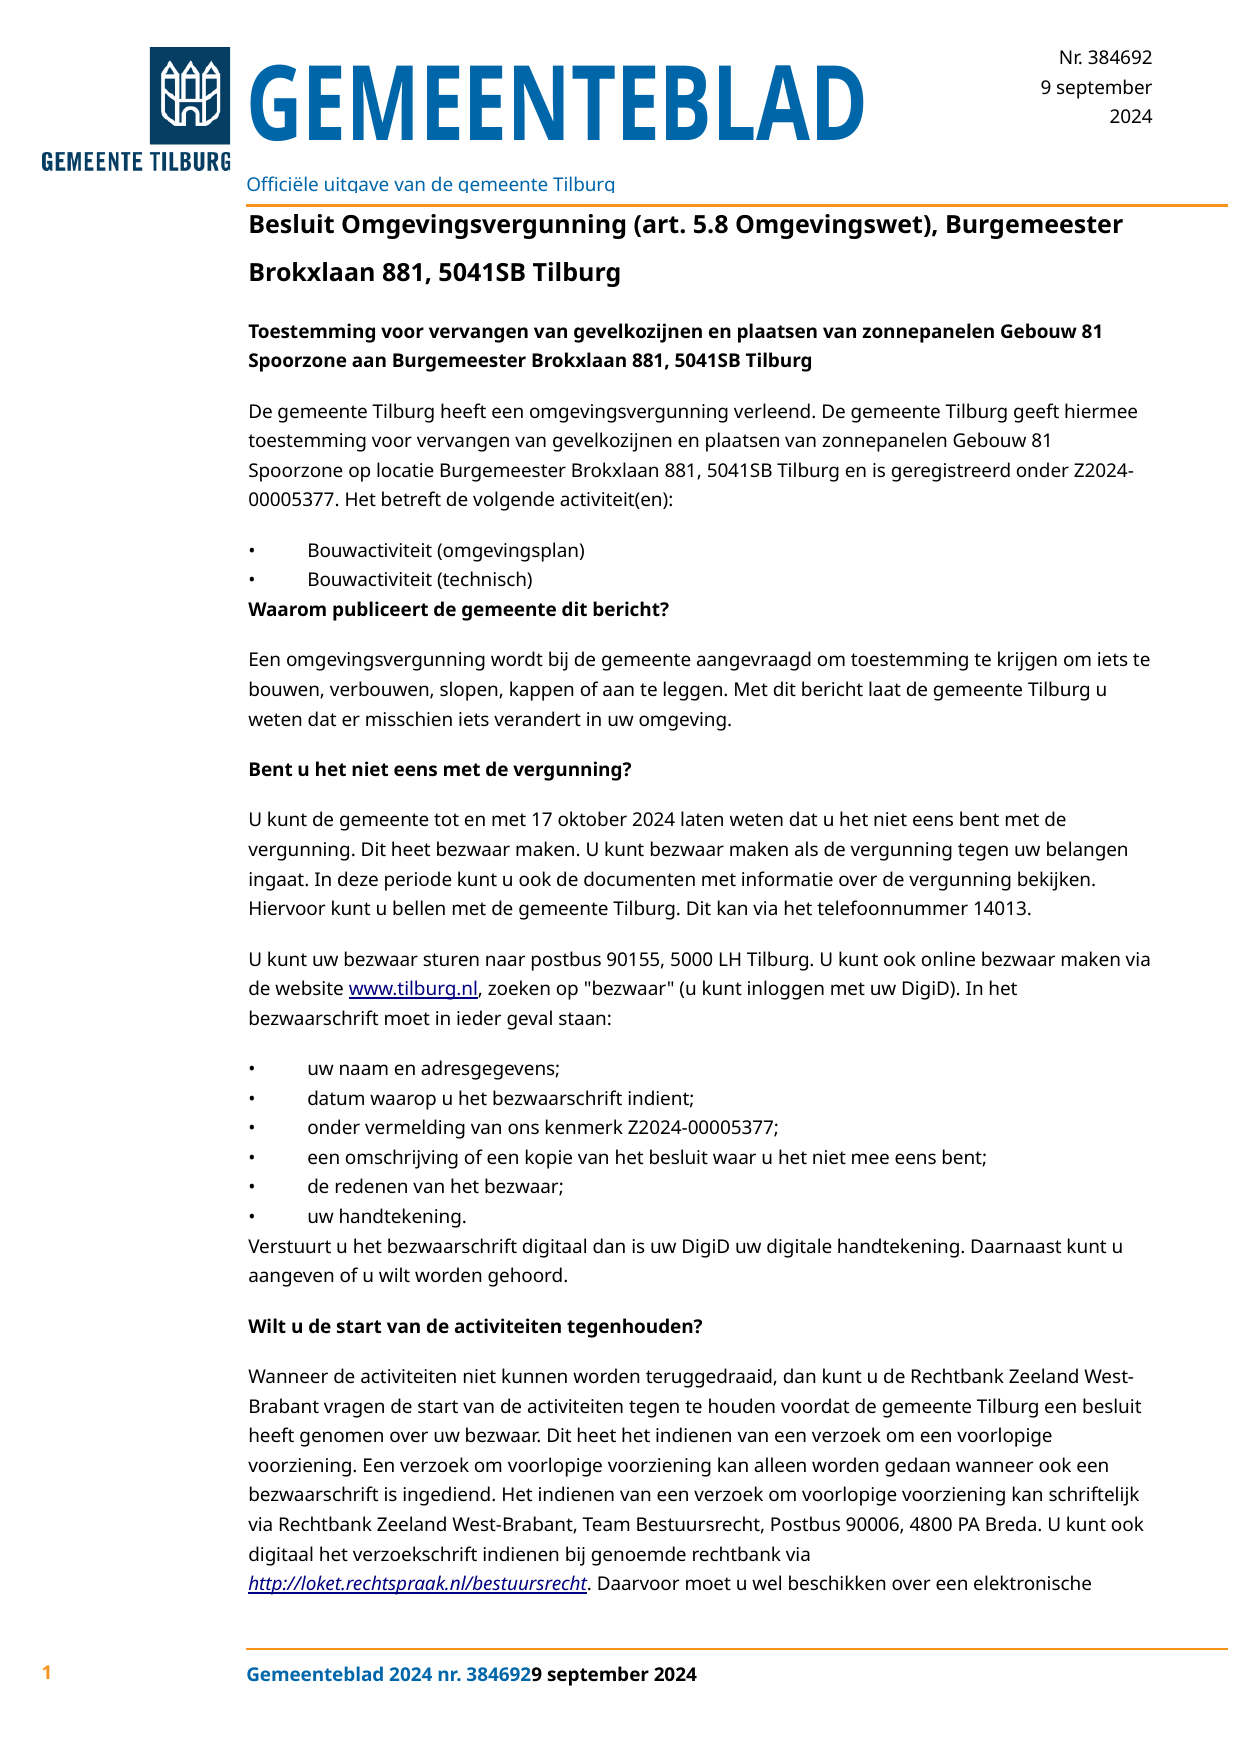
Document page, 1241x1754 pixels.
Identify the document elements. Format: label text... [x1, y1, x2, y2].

text Besluit Omgevingsvergunning (art. 5.8 Omgevingswet), Burgemeester Brokxlaan 881, 5041SB Tilburg [248, 207, 1152, 288]
text U kunt uw bezwaar sturen naar postbus 90155, 5000 LH Tilburg. U kunt ook online bezwaar maken via de website www.tilburg.nl, zoeken op "bezwaar" (u kunt inloggen met uw DigiD). In het bezwaarschrift moet in ieder geval staan: [248, 946, 1152, 1031]
list Bouwactiviteit (technisch) [248, 567, 1152, 592]
text Bent u het niet eens met de vergunning? [248, 756, 1152, 782]
list datum waarop u het bezwaarschrift indient; [248, 1085, 1152, 1111]
text Waarom publiceert de gemeente dit bericht? [248, 596, 1152, 622]
list Bouwactiviteit (omgevingsplan) [248, 537, 1152, 563]
list de redenen van het bezwaar; [248, 1174, 1152, 1199]
text Toestemming voor vervangen van gevelkozijnen en plaatsen van zonnepanelen Gebouw 81 Spoorzone aan Burgemeester Brokxlaan 881, 5041SB Tilburg [248, 318, 1152, 373]
list een omschrijving of een kopie van het besluit waar u het niet mee eens bent; [248, 1144, 1152, 1170]
text Verstuurt u het bezwaarschrift digitaal dan is uw DigiD uw digitale handtekening. Daarnaast kunt u aangeven of u wilt worden gehoord. [248, 1233, 1152, 1288]
list uw handtekening. [248, 1203, 1152, 1229]
picture [41, 47, 231, 172]
list onder vermelding van ons kenmerk Z2024-00005377; [248, 1114, 1152, 1140]
text Een omgevingsvergunning wordt bij de gemeente aangevraagd om toestemming te krijgen om iets te bouwen, verbouwen, slopen, kappen of aan te leggen. Met dit bericht laat de gemeente Tilburg u weten dat er misschien iets verandert in uw omgeving. [248, 647, 1152, 732]
text U kunt de gemeente tot en met 17 oktober 2024 laten weten dat u het niet eens bent met de vergunning. Dit heet bezwaar maken. U kunt bezwaar maken als de vergunning tegen uw belangen ingaat. In deze periode kunt u ook de documenten met informatie over de vergunning bekijken. Hiervoor kunt u bellen met de gemeente Tilburg. Dit kan via het telefoonnummer 14013. [248, 807, 1152, 921]
text Wanneer de activiteiten niet kunnen worden teruggedraaid, dan kunt u de Rechtbank Zeeland West-Brabant vragen de start van de activiteiten tegen te houden voordat de gemeente Tilburg een besluit heeft genomen over uw bezwaar. Dit heet het indienen van een verzoek om een voorlopige voorziening. Een verzoek om voorlopige voorziening kan alleen worden gedaan wanneer ook een bezwaarschrift is ingediend. Het indienen van een verzoek om voorlopige voorziening kan schriftelijk via Rechtbank Zeeland West-Brabant, Team Bestuursrecht, Postbus 90006, 4800 PA Breda. U kunt ook digitaal het verzoekschrift indienen bij genoemde rechtbank via http://loket.rechtspraak.nl/bestuursrecht. Daarvoor moet u wel beschikken over een elektronische [248, 1363, 1152, 1596]
text Wilt u de start van de activiteiten tegenhouden? [248, 1313, 1152, 1339]
text De gemeente Tilburg heeft een omgevingsvergunning verleend. De gemeente Tilburg geeft hiermee toestemming voor vervangen van gevelkozijnen en plaatsen van zonnepanelen Gebouw 81 Spoorzone op locatie Burgemeester Brokxlaan 881, 5041SB Tilburg en is geregistreerd onder Z2024-00005377. Het betreft de volgende activiteit(en): [248, 398, 1152, 512]
list uw naam en adresgegevens; [248, 1055, 1152, 1081]
